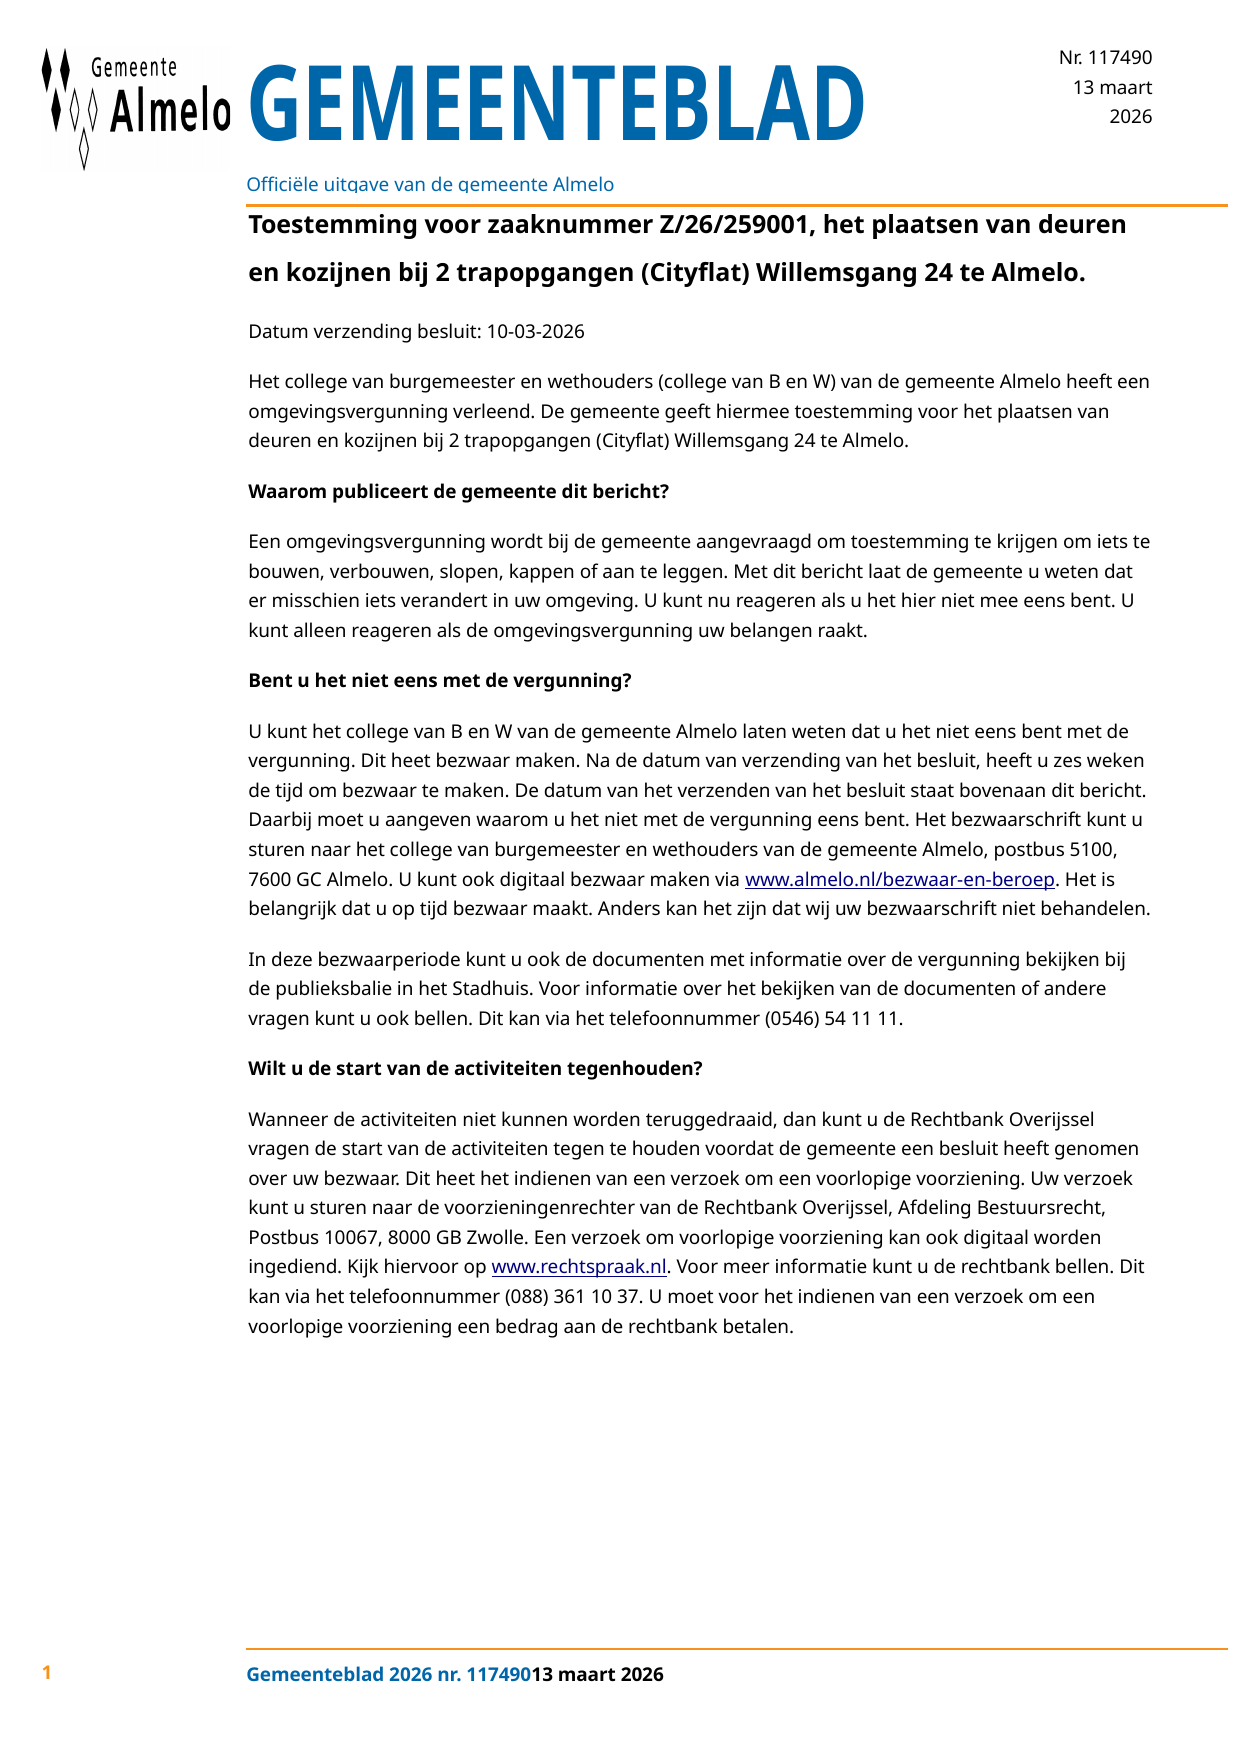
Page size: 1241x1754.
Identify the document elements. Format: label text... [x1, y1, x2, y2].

picture [41, 47, 231, 172]
text Wanneer de activiteiten niet kunnen worden teruggedraaid, dan kunt u de Rechtbank Overijssel vragen de start van de activiteiten tegen te houden voordat de gemeente een besluit heeft genomen over uw bezwaar. Dit heet het indienen van een verzoek om een voorlopige voorziening. Uw verzoek kunt u sturen naar de voorzieningenrechter van de Rechtbank Overijssel, Afdeling Bestuursrecht, Postbus 10067, 8000 GB Zwolle. Een verzoek om voorlopige voorziening kan ook digitaal worden ingediend. Kijk hiervoor op www.rechtspraak.nl. Voor meer informatie kunt u de rechtbank bellen. Dit kan via het telefoonnummer (088) 361 10 37. U moet voor het indienen van een verzoek om een voorlopige voorziening een bedrag aan de rechtbank betalen. [248, 1106, 1152, 1339]
text Waarom publiceert de gemeente dit bericht? [248, 478, 1152, 504]
text In deze bezwaarperiode kunt u ook de documenten met informatie over de vergunning bekijken bij de publieksbalie in het Stadhuis. Voor informatie over het bekijken van de documenten of andere vragen kunt u ook bellen. Dit kan via het telefoonnummer (0546) 54 11 11. [248, 946, 1152, 1031]
text Het college van burgemeester en wethouders (college van B en W) van de gemeente Almelo heeft een omgevingsvergunning verleend. De gemeente geeft hiermee toestemming voor het plaatsen van deuren en kozijnen bij 2 trapopgangen (Cityflat) Willemsgang 24 te Almelo. [248, 368, 1152, 453]
text Wilt u de start van de activiteiten tegenhouden? [248, 1055, 1152, 1081]
text Toestemming voor zaaknummer Z/26/259001, het plaatsen van deuren en kozijnen bij 2 trapopgangen (Cityflat) Willemsgang 24 te Almelo. [248, 207, 1152, 288]
text Een omgevingsvergunning wordt bij de gemeente aangevraagd om toestemming te krijgen om iets te bouwen, verbouwen, slopen, kappen of aan te leggen. Met dit bericht laat de gemeente u weten dat er misschien iets verandert in uw omgeving. U kunt nu reageren als u het hier niet mee eens bent. U kunt alleen reageren als de omgevingsvergunning uw belangen raakt. [248, 528, 1152, 643]
text Bent u het niet eens met de vergunning? [248, 667, 1152, 693]
text Datum verzending besluit: 10-03-2026 [248, 318, 1152, 344]
text U kunt het college van B en W van de gemeente Almelo laten weten dat u het niet eens bent met de vergunning. Dit heet bezwaar maken. Na de datum van verzending van het besluit, heeft u zes weken de tijd om bezwaar te maken. De datum van het verzenden van het besluit staat bovenaan dit bericht. Daarbij moet u aangeven waarom u het niet met de vergunning eens bent. Het bezwaarschrift kunt u sturen naar het college van burgemeester en wethouders van de gemeente Almelo, postbus 5100, 7600 GC Almelo. U kunt ook digitaal bezwaar maken via www.almelo.nl/bezwaar-en-beroep. Het is belangrijk dat u op tijd bezwaar maakt. Anders kan het zijn dat wij uw bezwaarschrift niet behandelen. [248, 718, 1152, 921]
